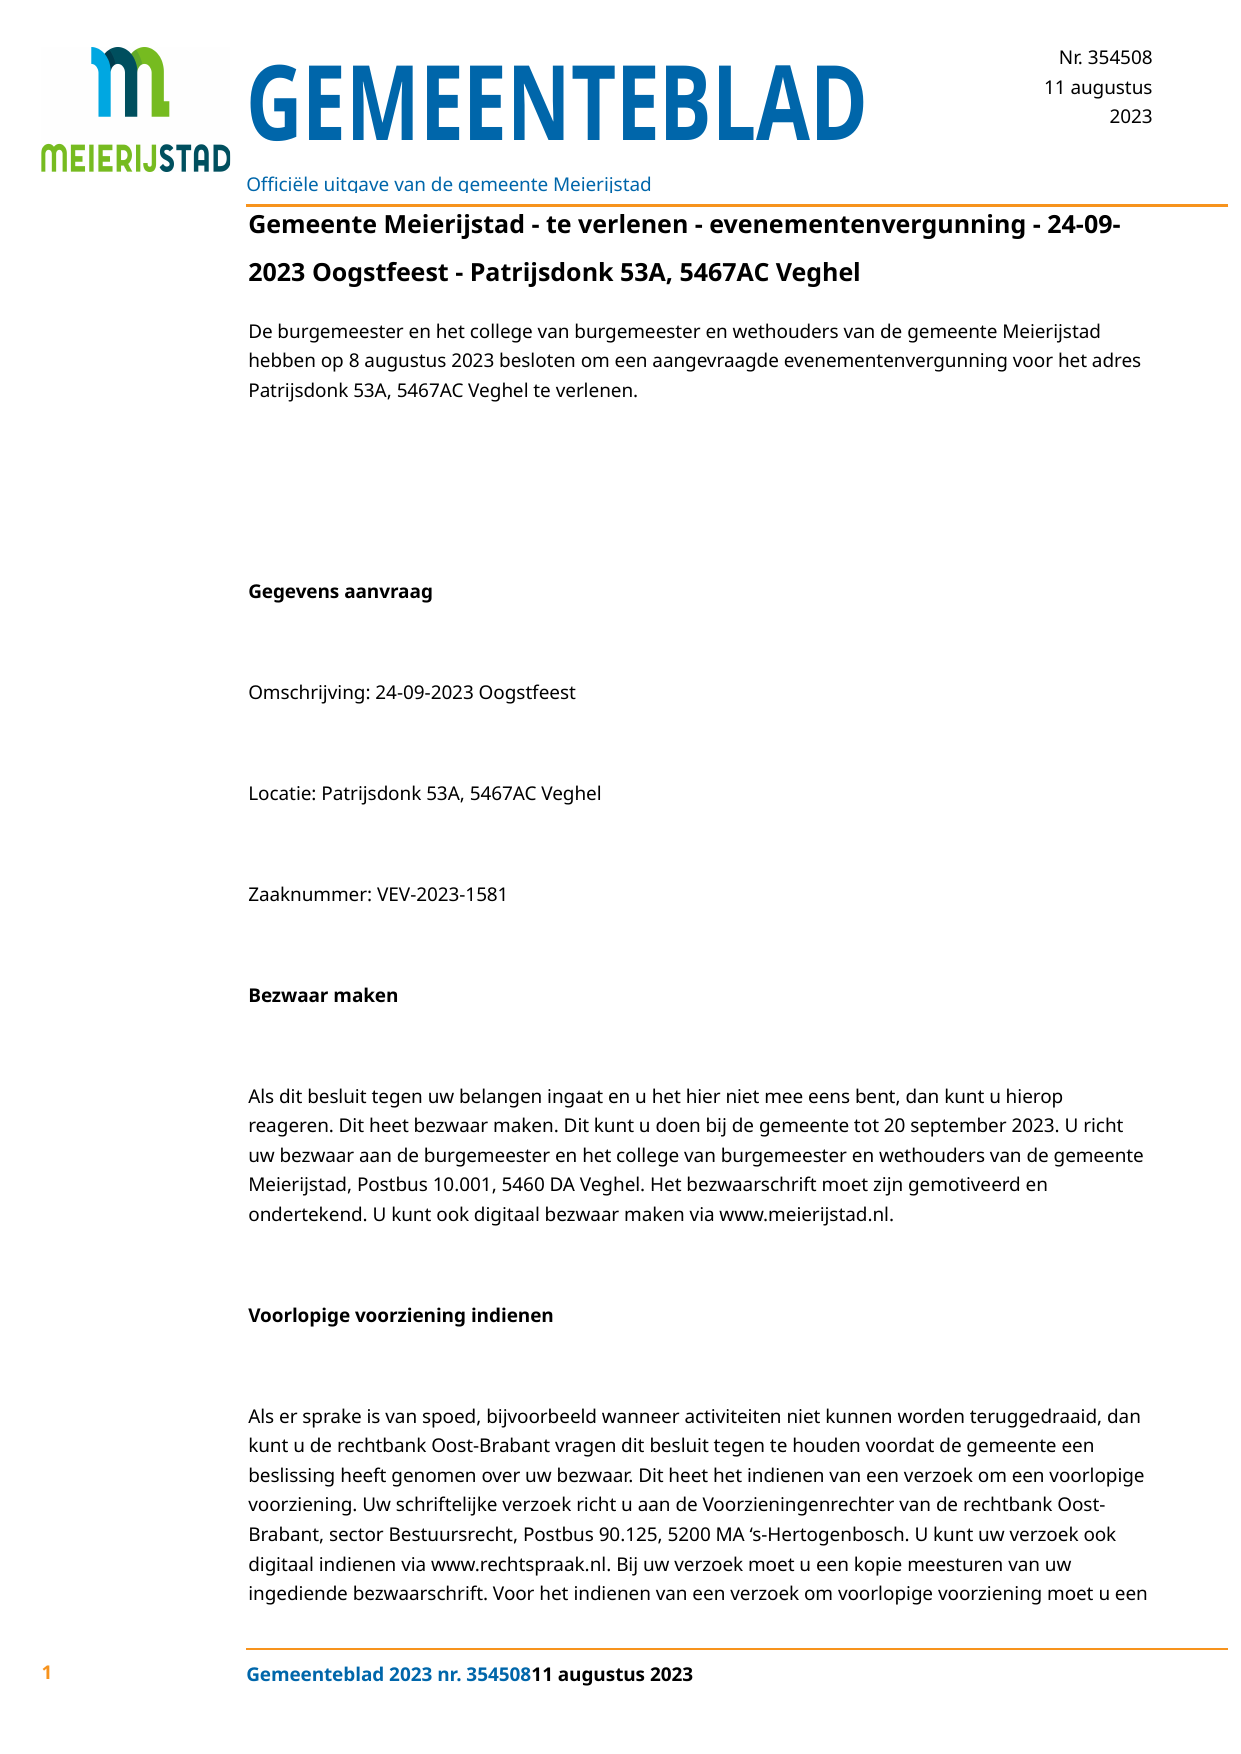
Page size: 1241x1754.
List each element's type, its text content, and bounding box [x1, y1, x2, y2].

text Bezwaar maken [248, 982, 1152, 1008]
picture [41, 47, 231, 172]
text Als dit besluit tegen uw belangen ingaat en u het hier niet mee eens bent, dan kunt u hierop reageren. Dit heet bezwaar maken. Dit kunt u doen bij de gemeente tot 20 september 2023. U richt uw bezwaar aan de burgemeester en het college van burgemeester en wethouders van de gemeente Meierijstad, Postbus 10.001, 5460 DA Veghel. Het bezwaarschrift moet zijn gemotiveerd en ondertekend. U kunt ook digitaal bezwaar maken via www.meierijstad.nl. [248, 1083, 1152, 1227]
text Locatie: Patrijsdonk 53A, 5467AC Veghel [248, 780, 1152, 806]
text Voorlopige voorziening indienen [248, 1302, 1152, 1328]
text Zaaknummer: VEV-2023-1581 [248, 881, 1152, 907]
text De burgemeester en het college van burgemeester en wethouders van de gemeente Meierijstad hebben op 8 augustus 2023 besloten om een aangevraagde evenementenvergunning voor het adres Patrijsdonk 53A, 5467AC Veghel te verlenen. [248, 318, 1152, 403]
text Omschrijving: 24-09-2023 Oogstfeest [248, 679, 1152, 705]
text Gemeente Meierijstad - te verlenen - evenementenvergunning - 24-09-2023 Oogstfeest - Patrijsdonk 53A, 5467AC Veghel [248, 207, 1152, 288]
text Gegevens aanvraag [248, 579, 1152, 604]
text Als er sprake is van spoed, bijvoorbeeld wanneer activiteiten niet kunnen worden teruggedraaid, dan kunt u de rechtbank Oost-Brabant vragen dit besluit tegen te houden voordat de gemeente een beslissing heeft genomen over uw bezwaar. Dit heet het indienen van een verzoek om een voorlopige voorziening. Uw schriftelijke verzoek richt u aan de Voorzieningenrechter van de rechtbank Oost-Brabant, sector Bestuursrecht, Postbus 90.125, 5200 MA ‘s-Hertogenbosch. U kunt uw verzoek ook digitaal indienen via www.rechtspraak.nl. Bij uw verzoek moet u een kopie meesturen van uw ingediende bezwaarschrift. Voor het indienen van een verzoek om voorlopige voorziening moet u een [248, 1403, 1152, 1606]
